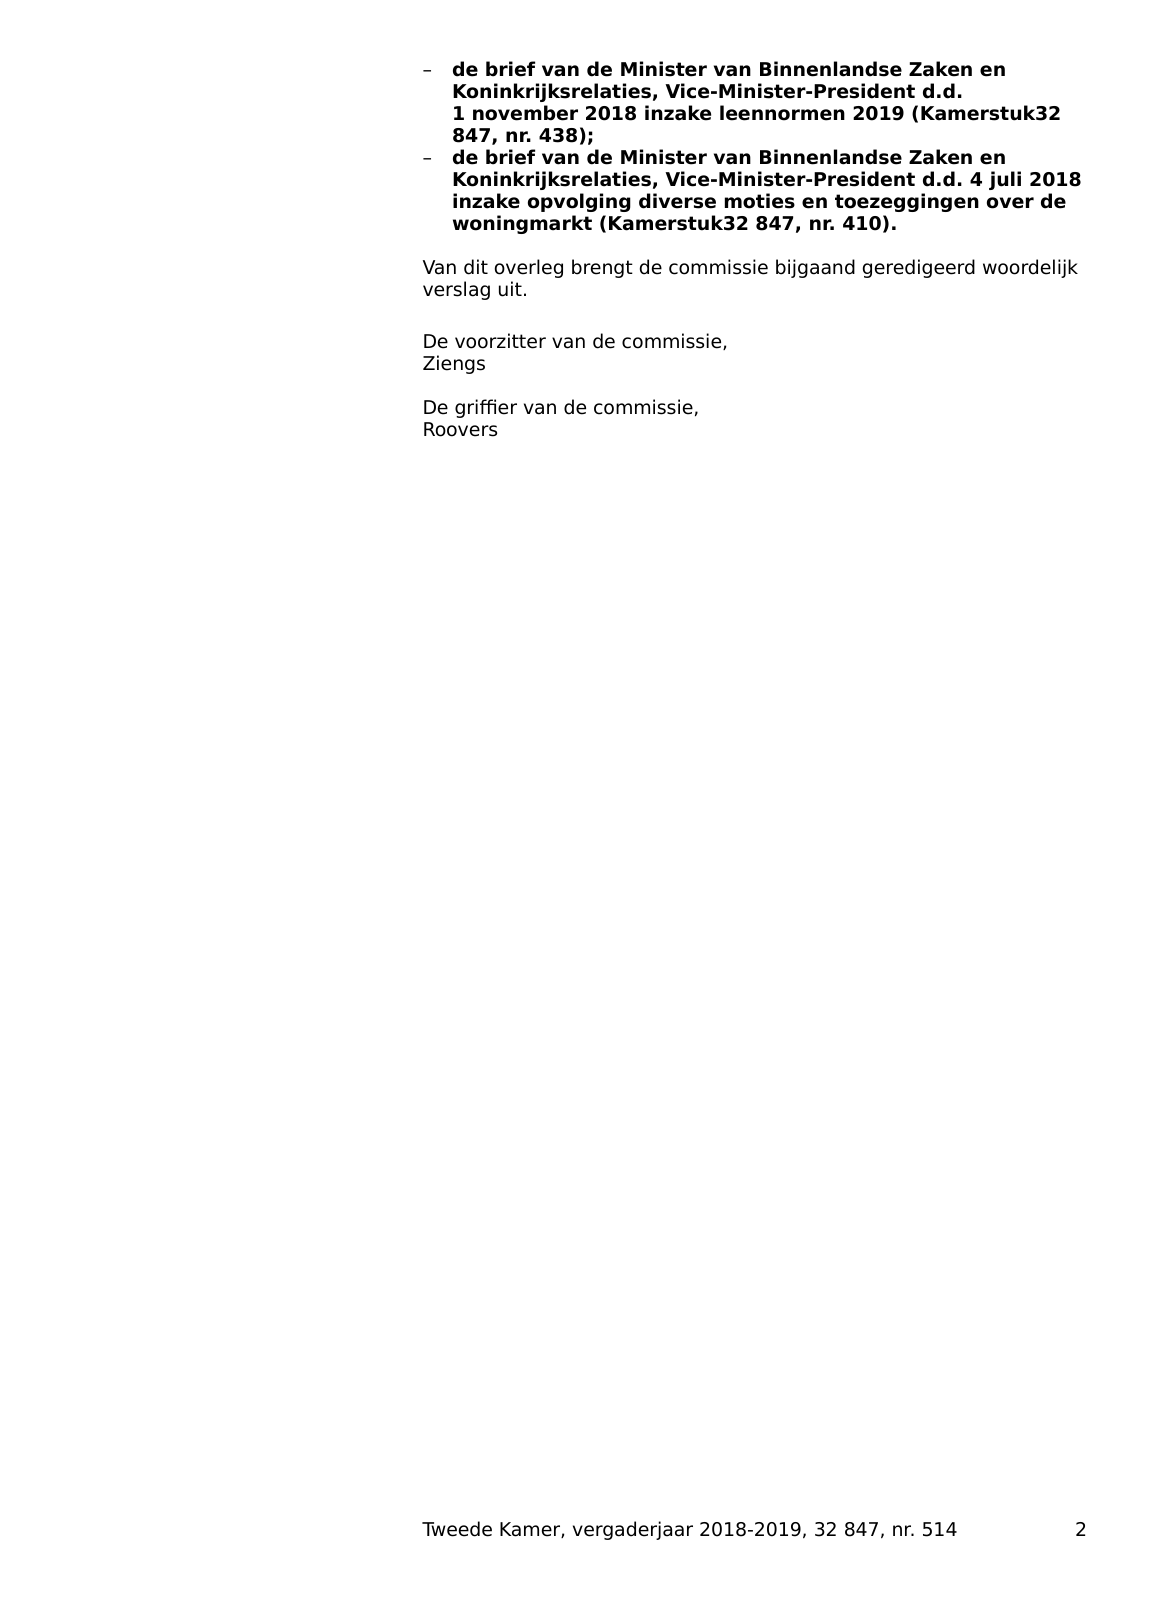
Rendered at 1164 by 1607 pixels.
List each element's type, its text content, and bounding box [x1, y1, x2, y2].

text De griffier van de commissie, Roovers [422, 397, 1087, 441]
text De voorzitter van de commissie, Ziengs [422, 331, 1087, 375]
text Van dit overleg brengt de commissie bijgaand geredigeerd woordelijk verslag uit. [422, 257, 1087, 301]
text – de brief van de Minister van Binnenlandse Zaken en Koninkrijksrelaties, Vice-Minister-President d.d. 4 juli 2018 inzake opvolging diverse moties en toezeggingen over de woningmarkt (Kamerstuk32 847, nr. 410). [422, 147, 1087, 235]
text – de brief van de Minister van Binnenlandse Zaken en Koninkrijksrelaties, Vice-Minister-President d.d. 1 november 2018 inzake leennormen 2019 (Kamerstuk32 847, nr. 438); [422, 59, 1087, 147]
